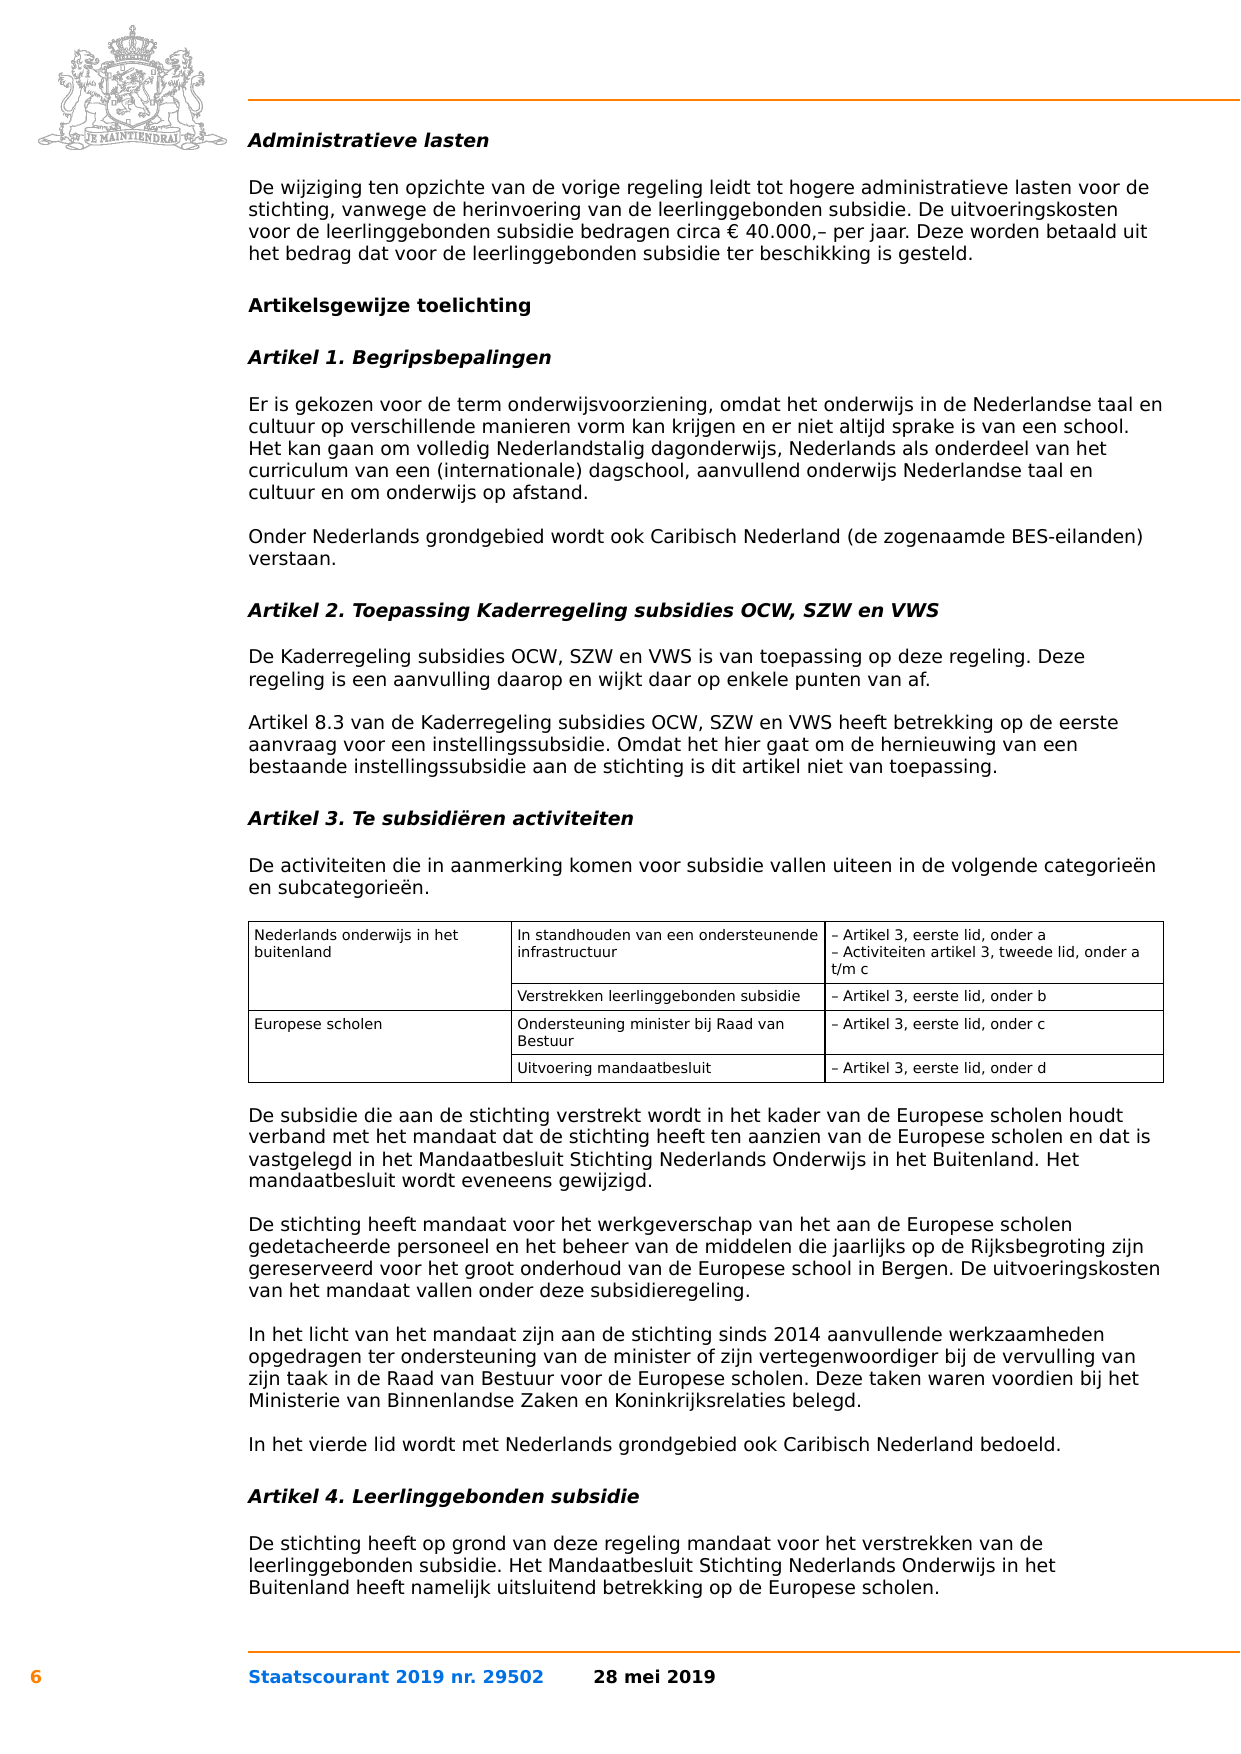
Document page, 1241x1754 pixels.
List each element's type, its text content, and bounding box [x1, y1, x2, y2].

table_cell Verstrekken leerlinggebonden subsidie [512, 984, 824, 1010]
text De stichting heeft mandaat voor het werkgeverschap van het aan de Europese scholen gedetacheerde personeel en het beheer van de middelen die jaarlijks op de Rijksbegroting zijn gereserveerd voor het groot onderhoud van de Europese school in Bergen. De uitvoeringskosten van het mandaat vallen onder deze subsidieregeling. [248, 1214, 1163, 1302]
subtitle Artikelsgewijze toelichting [248, 295, 1163, 317]
text De stichting heeft op grond van deze regeling mandaat voor het verstrekken van de leerlinggebonden subsidie. Het Mandaatbesluit Stichting Nederlands Onderwijs in het Buitenland heeft namelijk uitsluitend betrekking op de Europese scholen. [248, 1533, 1163, 1599]
table_cell Europese scholen [249, 1011, 511, 1082]
table_cell – Artikel 3, eerste lid, onder c [826, 1011, 1163, 1054]
table_header – Artikel 3, eerste lid, onder a – Activiteiten artikel 3, tweede lid, onder a t/m c [826, 922, 1163, 982]
text Onder Nederlands grondgebied wordt ook Caribisch Nederland (de zogenaamde BES-eilanden) verstaan. [248, 526, 1163, 569]
text De subsidie die aan de stichting verstrekt wordt in het kader van de Europese scholen houdt verband met het mandaat dat de stichting heeft ten aanzien van de Europese scholen en dat is vastgelegd in het Mandaatbesluit Stichting Nederlands Onderwijs in het Buitenland. Het mandaatbesluit wordt eveneens gewijzigd. [248, 1104, 1163, 1192]
table_cell – Artikel 3, eerste lid, onder d [826, 1055, 1163, 1082]
table_cell – Artikel 3, eerste lid, onder b [826, 984, 1163, 1010]
subtitle Artikel 1. Begripsbepalingen [248, 347, 1163, 369]
subtitle Artikel 3. Te subsidiëren activiteiten [248, 808, 1163, 830]
table_header Nederlands onderwijs in het buitenland [249, 922, 511, 1010]
text Er is gekozen voor de term onderwijsvoorziening, omdat het onderwijs in de Nederlandse taal en cultuur op verschillende manieren vorm kan krijgen en er niet altijd sprake is van een school. Het kan gaan om volledig Nederlandstalig dagonderwijs, Nederlands als onderdeel van het curriculum van een (internationale) dagschool, aanvullend onderwijs Nederlandse taal en cultuur en om onderwijs op afstand. [248, 394, 1163, 504]
table_cell Uitvoering mandaatbesluit [512, 1055, 824, 1082]
table_header In standhouden van een ondersteunende infrastructuur [512, 922, 824, 982]
picture [38, 25, 227, 150]
text De wijziging ten opzichte van de vorige regeling leidt tot hogere administratieve lasten voor de stichting, vanwege de herinvoering van de leerlinggebonden subsidie. De uitvoeringskosten voor de leerlinggebonden subsidie bedragen circa € 40.000,– per jaar. Deze worden betaald uit het bedrag dat voor de leerlinggebonden subsidie ter beschikking is gesteld. [248, 177, 1163, 265]
subtitle Administratieve lasten [248, 130, 1163, 152]
text Artikel 8.3 van de Kaderregeling subsidies OCW, SZW en VWS heeft betrekking op de eerste aanvraag voor een instellingssubsidie. Omdat het hier gaat om de hernieuwing van een bestaande instellingssubsidie aan de stichting is dit artikel niet van toepassing. [248, 712, 1163, 778]
table_cell Ondersteuning minister bij Raad van Bestuur [512, 1011, 824, 1054]
text In het licht van het mandaat zijn aan de stichting sinds 2014 aanvullende werkzaamheden opgedragen ter ondersteuning van de minister of zijn vertegenwoordiger bij de vervulling van zijn taak in de Raad van Bestuur voor de Europese scholen. Deze taken waren voordien bij het Ministerie van Binnenlandse Zaken en Koninkrijksrelaties belegd. [248, 1324, 1163, 1412]
text De Kaderregeling subsidies OCW, SZW en VWS is van toepassing op deze regeling. Deze regeling is een aanvulling daarop en wijkt daar op enkele punten van af. [248, 646, 1163, 690]
text In het vierde lid wordt met Nederlands grondgebied ook Caribisch Nederland bedoeld. [248, 1434, 1163, 1456]
text De activiteiten die in aanmerking komen voor subsidie vallen uiteen in de volgende categorieën en subcategorieën. [248, 855, 1163, 899]
subtitle Artikel 2. Toepassing Kaderregeling subsidies OCW, SZW en VWS [248, 599, 1163, 621]
subtitle Artikel 4. Leerlinggebonden subsidie [248, 1486, 1163, 1508]
